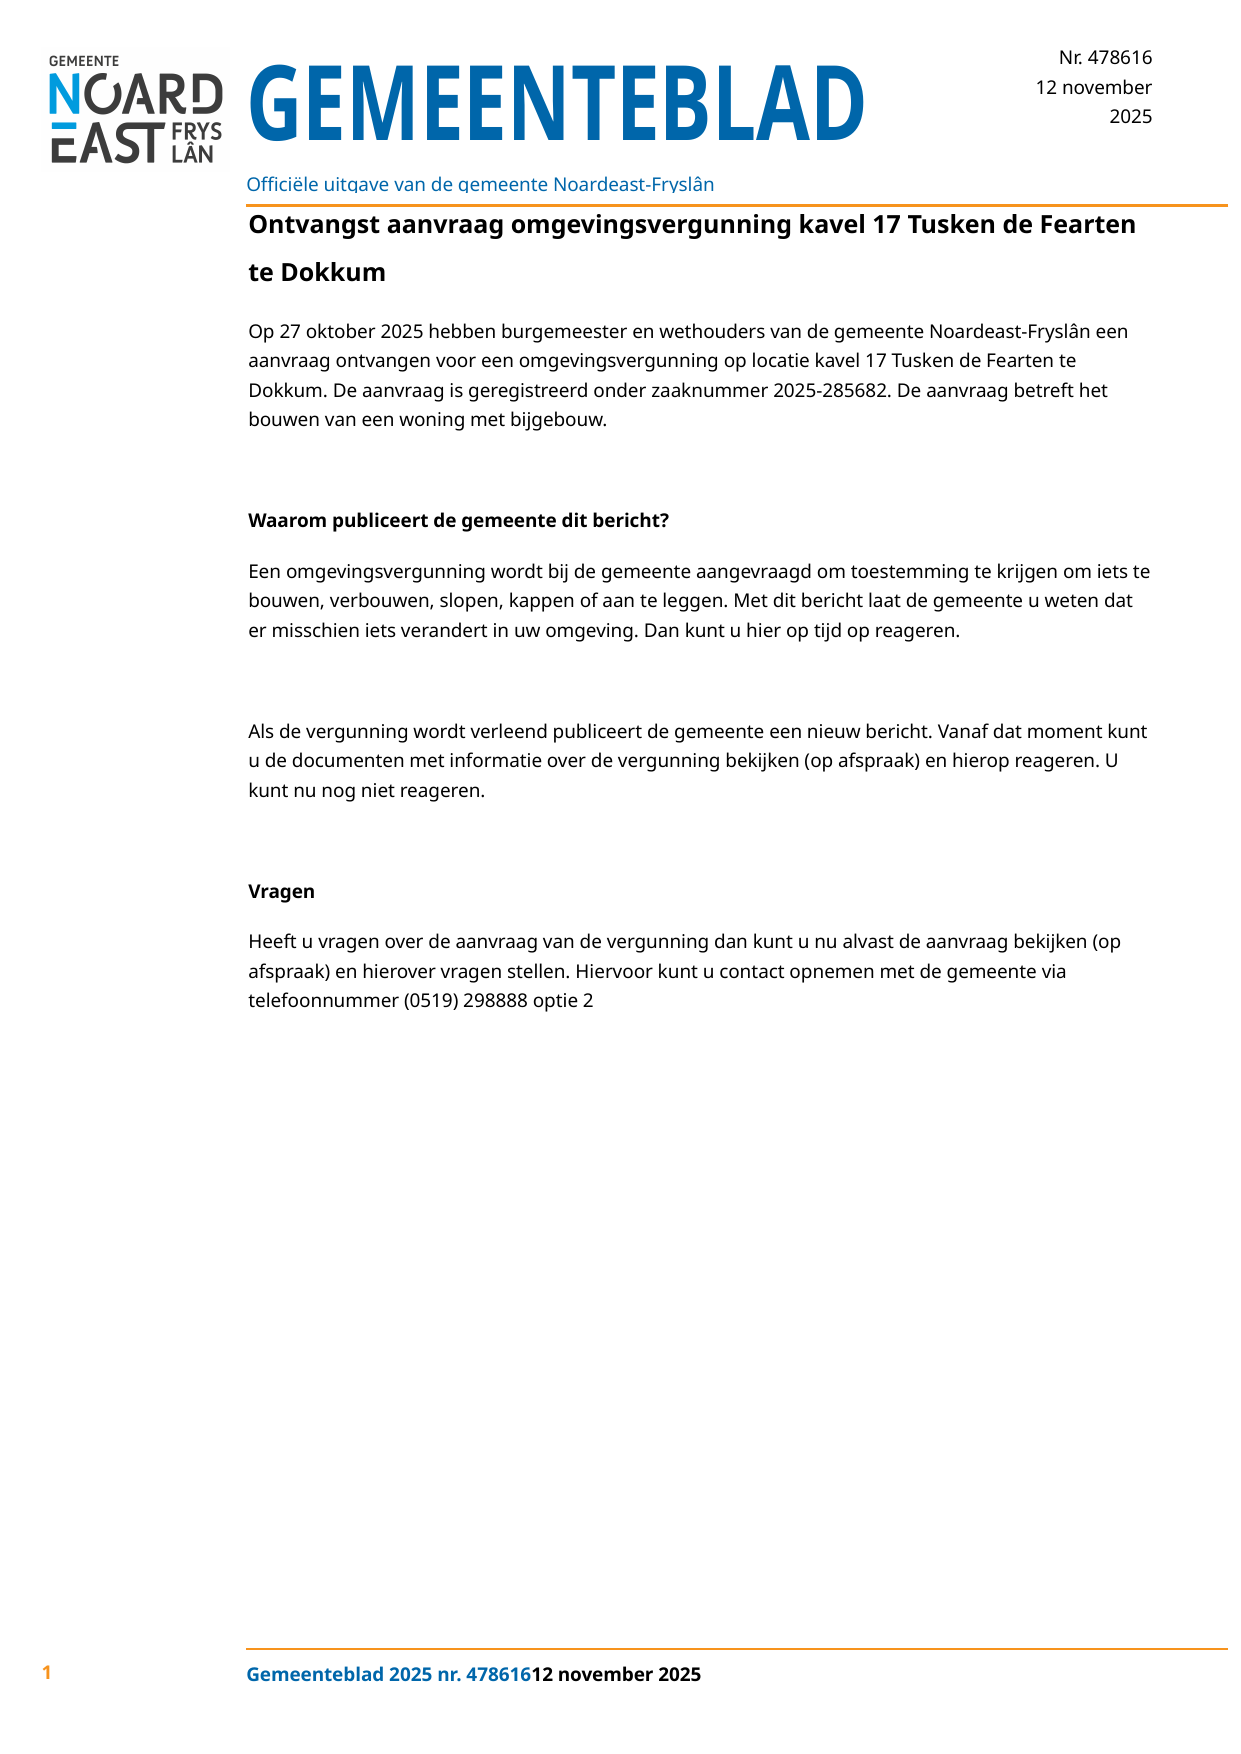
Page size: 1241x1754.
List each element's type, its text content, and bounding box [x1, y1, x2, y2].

text Een omgevingsvergunning wordt bij de gemeente aangevraagd om toestemming te krijgen om iets te bouwen, verbouwen, slopen, kappen of aan te leggen. Met dit bericht laat de gemeente u weten dat er misschien iets verandert in uw omgeving. Dan kunt u hier op tijd op reageren. [248, 558, 1152, 643]
text Vragen [248, 878, 1152, 904]
text Als de vergunning wordt verleend publiceert de gemeente een nieuw bericht. Vanaf dat moment kunt u de documenten met informatie over de vergunning bekijken (op afspraak) en hierop reageren. U kunt nu nog niet reageren. [248, 718, 1152, 803]
picture [41, 47, 231, 172]
text Op 27 oktober 2025 hebben burgemeester en wethouders van de gemeente Noardeast-Fryslân een aanvraag ontvangen voor een omgevingsvergunning op locatie kavel 17 Tusken de Fearten te Dokkum. De aanvraag is geregistreerd onder zaaknummer 2025-285682. De aanvraag betreft het bouwen van een woning met bijgebouw. [248, 318, 1152, 432]
text Heeft u vragen over de aanvraag van de vergunning dan kunt u nu alvast de aanvraag bekijken (op afspraak) en hierover vragen stellen. Hiervoor kunt u contact opnemen met de gemeente via telefoonnummer (0519) 298888 optie 2 [248, 928, 1152, 1013]
text Waarom publiceert de gemeente dit bericht? [248, 507, 1152, 533]
text Ontvangst aanvraag omgevingsvergunning kavel 17 Tusken de Fearten te Dokkum [248, 207, 1152, 288]
